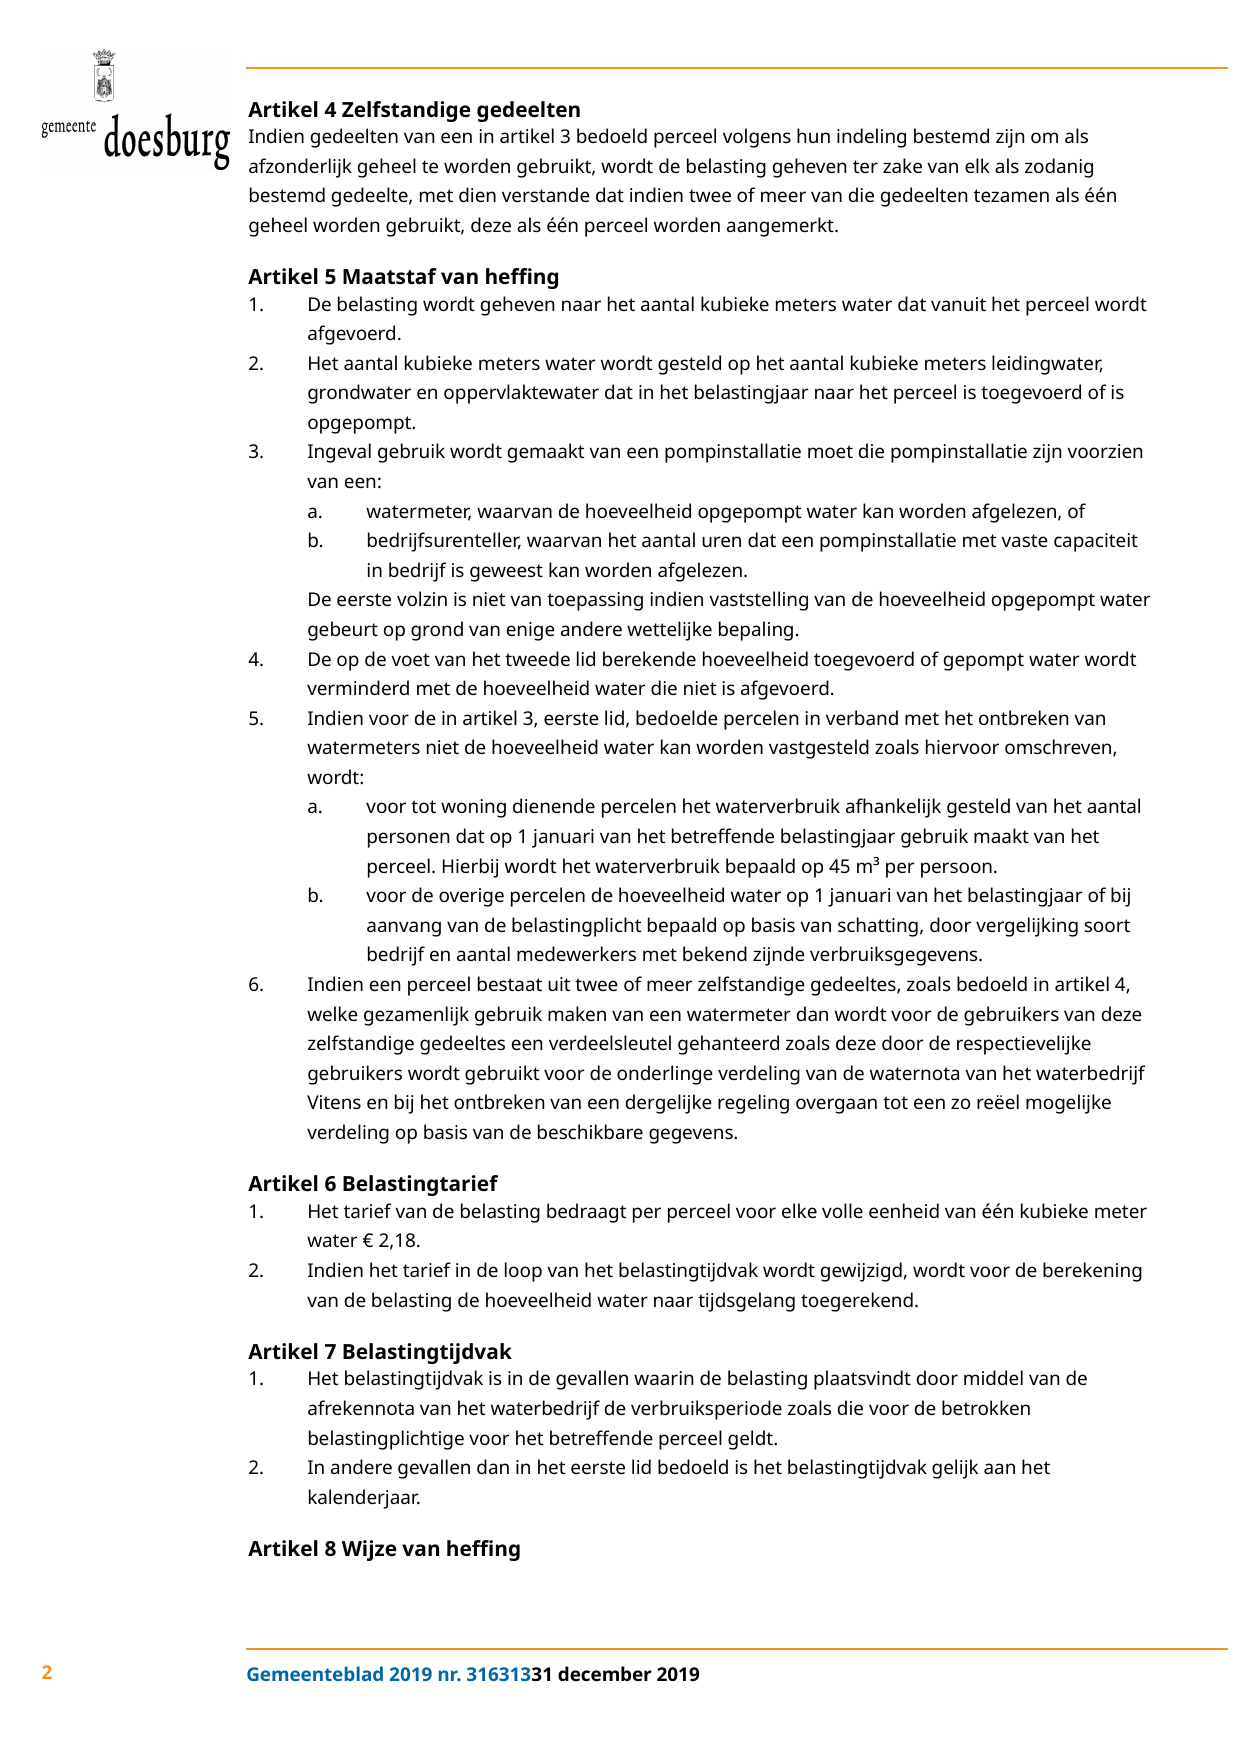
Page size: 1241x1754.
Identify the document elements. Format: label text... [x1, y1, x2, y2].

list Het belastingtijdvak is in de gevallen waarin de belasting plaatsvindt door middel van de afrekennota van het waterbedrijf de verbruiksperiode zoals die voor de betrokken belastingplichtige voor het betreffende perceel geldt. [248, 1366, 1152, 1451]
list Indien voor de in artikel 3, eerste lid, bedoelde percelen in verband met het ontbreken van watermeters niet de hoeveelheid water kan worden vastgesteld zoals hiervoor omschreven, wordt: [248, 705, 1152, 790]
list Ingeval gebruik wordt gemaakt van een pompinstallatie moet die pompinstallatie zijn voorzien van een: [248, 439, 1152, 494]
list De belasting wordt geheven naar het aantal kubieke meters water dat vanuit het perceel wordt afgevoerd. [248, 291, 1152, 346]
list De op de voet van het tweede lid berekende hoeveelheid toegevoerd of gepompt water wordt verminderd met de hoeveelheid water die niet is afgevoerd. [248, 646, 1152, 701]
text Artikel 7 Belastingtijdvak [248, 1337, 1152, 1366]
list De eerste volzin is niet van toepassing indien vaststelling van de hoeveelheid opgepompt water gebeurt op grond van enige andere wettelijke bepaling. [248, 587, 1152, 642]
list watermeter, waarvan de hoeveelheid opgepompt water kan worden afgelezen, of [307, 498, 1152, 524]
list voor de overige percelen de hoeveelheid water op 1 januari van het belastingjaar of bij aanvang van de belastingplicht bepaald op basis van schatting, door vergelijking soort bedrijf en aantal medewerkers met bekend zijnde verbruiksgegevens. [307, 882, 1152, 967]
text Artikel 4 Zelfstandige gedeelten [248, 95, 1152, 123]
text Artikel 5 Maatstaf van heffing [248, 262, 1152, 291]
list Indien een perceel bestaat uit twee of meer zelfstandige gedeeltes, zoals bedoeld in artikel 4, welke gezamenlijk gebruik maken van een watermeter dan wordt voor de gebruikers van deze zelfstandige gedeeltes een verdeelsleutel gehanteerd zoals deze door de respectievelijke gebruikers wordt gebruikt voor de onderlinge verdeling van de waternota van het waterbedrijf Vitens en bij het ontbreken van een dergelijke regeling overgaan tot een zo reëel mogelijke verdeling op basis van de beschikbare gegevens. [248, 971, 1152, 1145]
list Het tarief van de belasting bedraagt per perceel voor elke volle eenheid van één kubieke meter water € 2,18. [248, 1198, 1152, 1253]
text Artikel 6 Belastingtarief [248, 1169, 1152, 1198]
list voor tot woning dienende percelen het waterverbruik afhankelijk gesteld van het aantal personen dat op 1 januari van het betreffende belastingjaar gebruik maakt van het perceel. Hierbij wordt het waterverbruik bepaald op 45 m³ per persoon. [307, 794, 1152, 879]
list bedrijfsurenteller, waarvan het aantal uren dat een pompinstallatie met vaste capaciteit in bedrijf is geweest kan worden afgelezen. [307, 527, 1152, 583]
list Het aantal kubieke meters water wordt gesteld op het aantal kubieke meters leidingwater, grondwater en oppervlaktewater dat in het belastingjaar naar het perceel is toegevoerd of is opgepompt. [248, 350, 1152, 435]
text Artikel 8 Wijze van heffing [248, 1534, 1152, 1563]
list Indien het tarief in de loop van het belastingtijdvak wordt gewijzigd, wordt voor de berekening van de belasting de hoeveelheid water naar tijdsgelang toegerekend. [248, 1257, 1152, 1312]
picture [41, 47, 231, 172]
text Indien gedeelten van een in artikel 3 bedoeld perceel volgens hun indeling bestemd zijn om als afzonderlijk geheel te worden gebruikt, wordt de belasting geheven ter zake van elk als zodanig bestemd gedeelte, met dien verstande dat indien twee of meer van die gedeelten tezamen als één geheel worden gebruikt, deze als één perceel worden aangemerkt. [248, 123, 1152, 238]
list In andere gevallen dan in het eerste lid bedoeld is het belastingtijdvak gelijk aan het kalenderjaar. [248, 1454, 1152, 1510]
